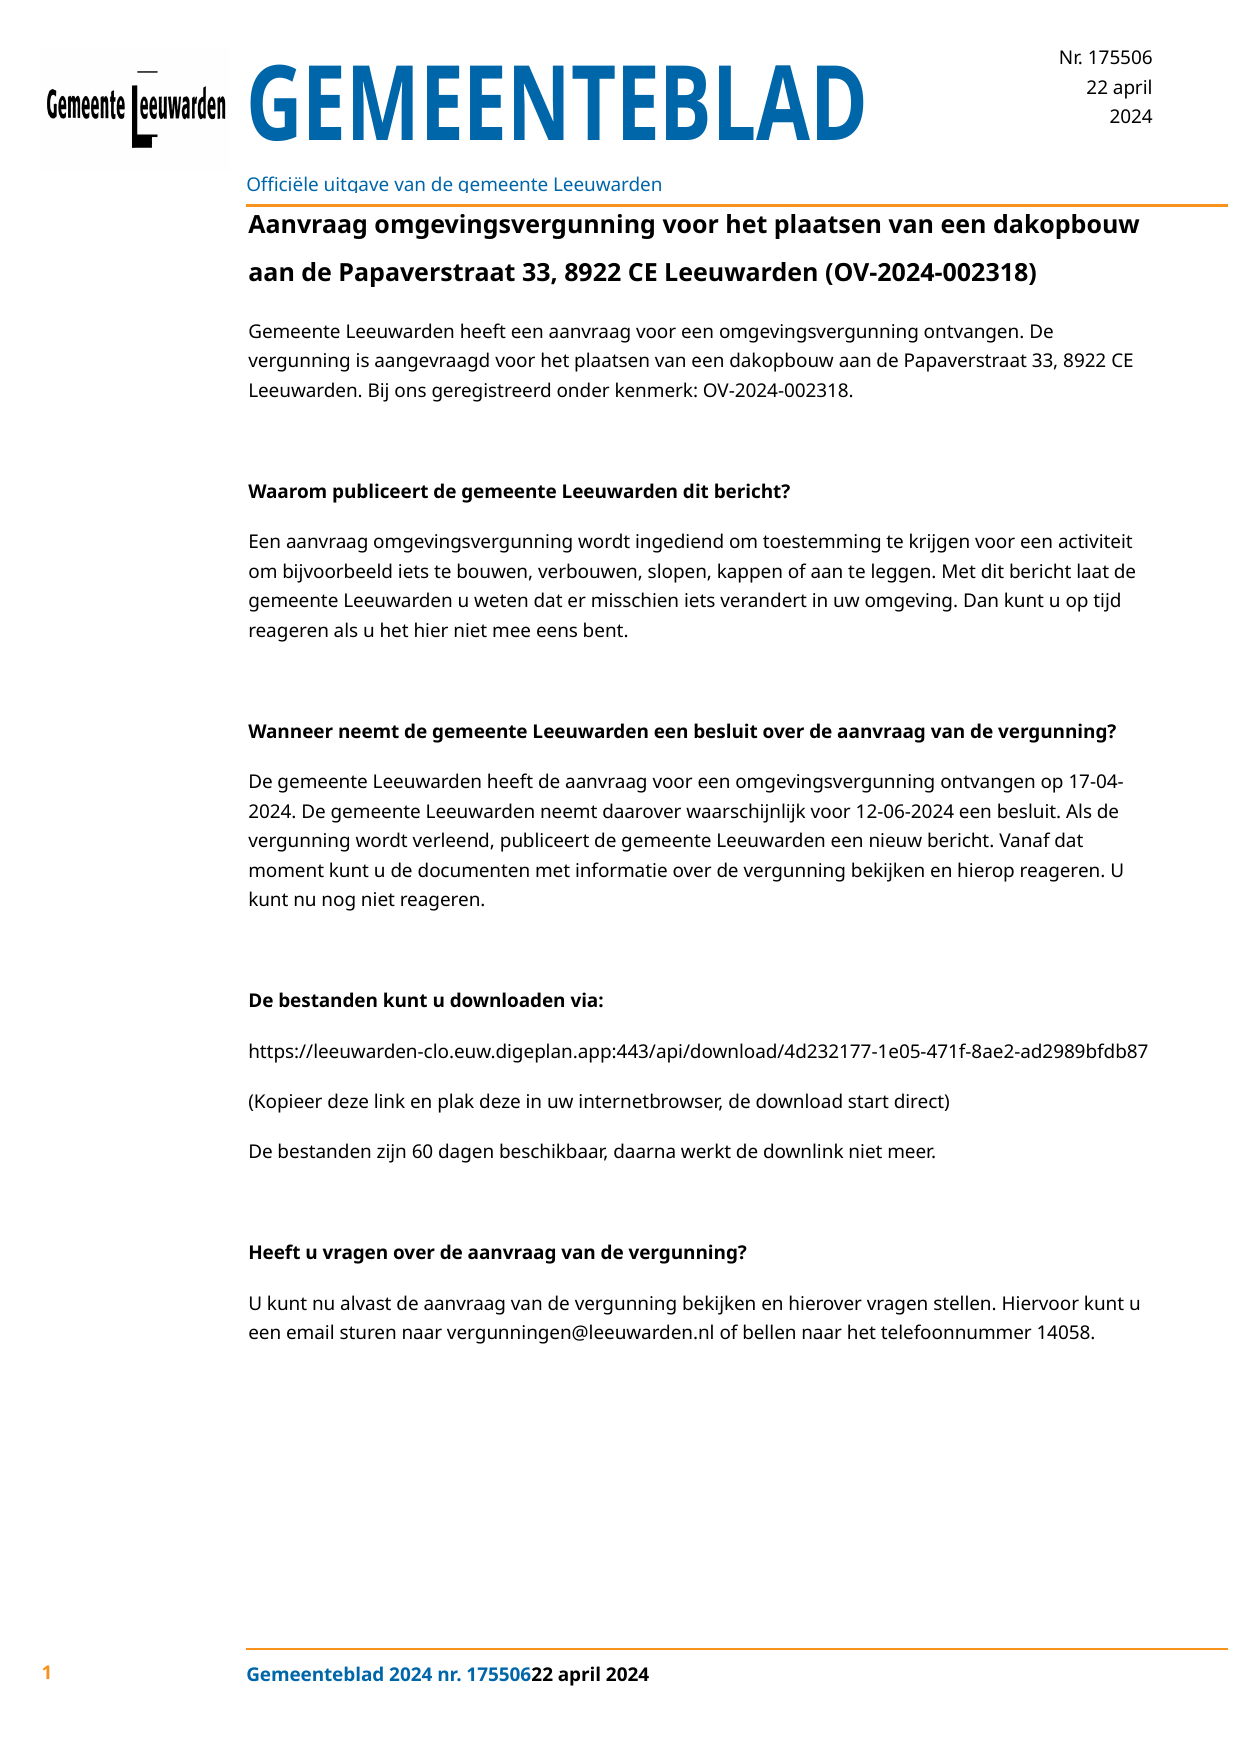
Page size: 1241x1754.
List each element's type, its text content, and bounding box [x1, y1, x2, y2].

text Heeft u vragen over de aanvraag van de vergunning? [248, 1239, 1152, 1265]
text https://leeuwarden-clo.euw.digeplan.app:443/api/download/4d232177-1e05-471f-8ae2-ad2989bfdb87 [248, 1038, 1152, 1064]
text Een aanvraag omgevingsvergunning wordt ingediend om toestemming te krijgen voor een activiteit om bijvoorbeeld iets te bouwen, verbouwen, slopen, kappen of aan te leggen. Met dit bericht laat de gemeente Leeuwarden u weten dat er misschien iets verandert in uw omgeving. Dan kunt u op tijd reageren als u het hier niet mee eens bent. [248, 528, 1152, 643]
text Gemeente Leeuwarden heeft een aanvraag voor een omgevingsvergunning ontvangen. De vergunning is aangevraagd voor het plaatsen van een dakopbouw aan de Papaverstraat 33, 8922 CE Leeuwarden. Bij ons geregistreerd onder kenmerk: OV-2024-002318. [248, 318, 1152, 403]
text Aanvraag omgevingsvergunning voor het plaatsen van een dakopbouw aan de Papaverstraat 33, 8922 CE Leeuwarden (OV-2024-002318) [248, 207, 1152, 288]
text De gemeente Leeuwarden heeft de aanvraag voor een omgevingsvergunning ontvangen op 17-04-2024. De gemeente Leeuwarden neemt daarover waarschijnlijk voor 12-06-2024 een besluit. Als de vergunning wordt verleend, publiceert de gemeente Leeuwarden een nieuw bericht. Vanaf dat moment kunt u de documenten met informatie over de vergunning bekijken en hierop reageren. U kunt nu nog niet reageren. [248, 768, 1152, 912]
text De bestanden kunt u downloaden via: [248, 987, 1152, 1013]
text De bestanden zijn 60 dagen beschikbaar, daarna werkt de downlink niet meer. [248, 1139, 1152, 1164]
text (Kopieer deze link en plak deze in uw internetbrowser, de download start direct) [248, 1088, 1152, 1114]
picture [41, 47, 231, 172]
text Waarom publiceert de gemeente Leeuwarden dit bericht? [248, 478, 1152, 504]
text U kunt nu alvast de aanvraag van de vergunning bekijken en hierover vragen stellen. Hiervoor kunt u een email sturen naar vergunningen@leeuwarden.nl of bellen naar het telefoonnummer 14058. [248, 1290, 1152, 1345]
text Wanneer neemt de gemeente Leeuwarden een besluit over de aanvraag van de vergunning? [248, 718, 1152, 744]
